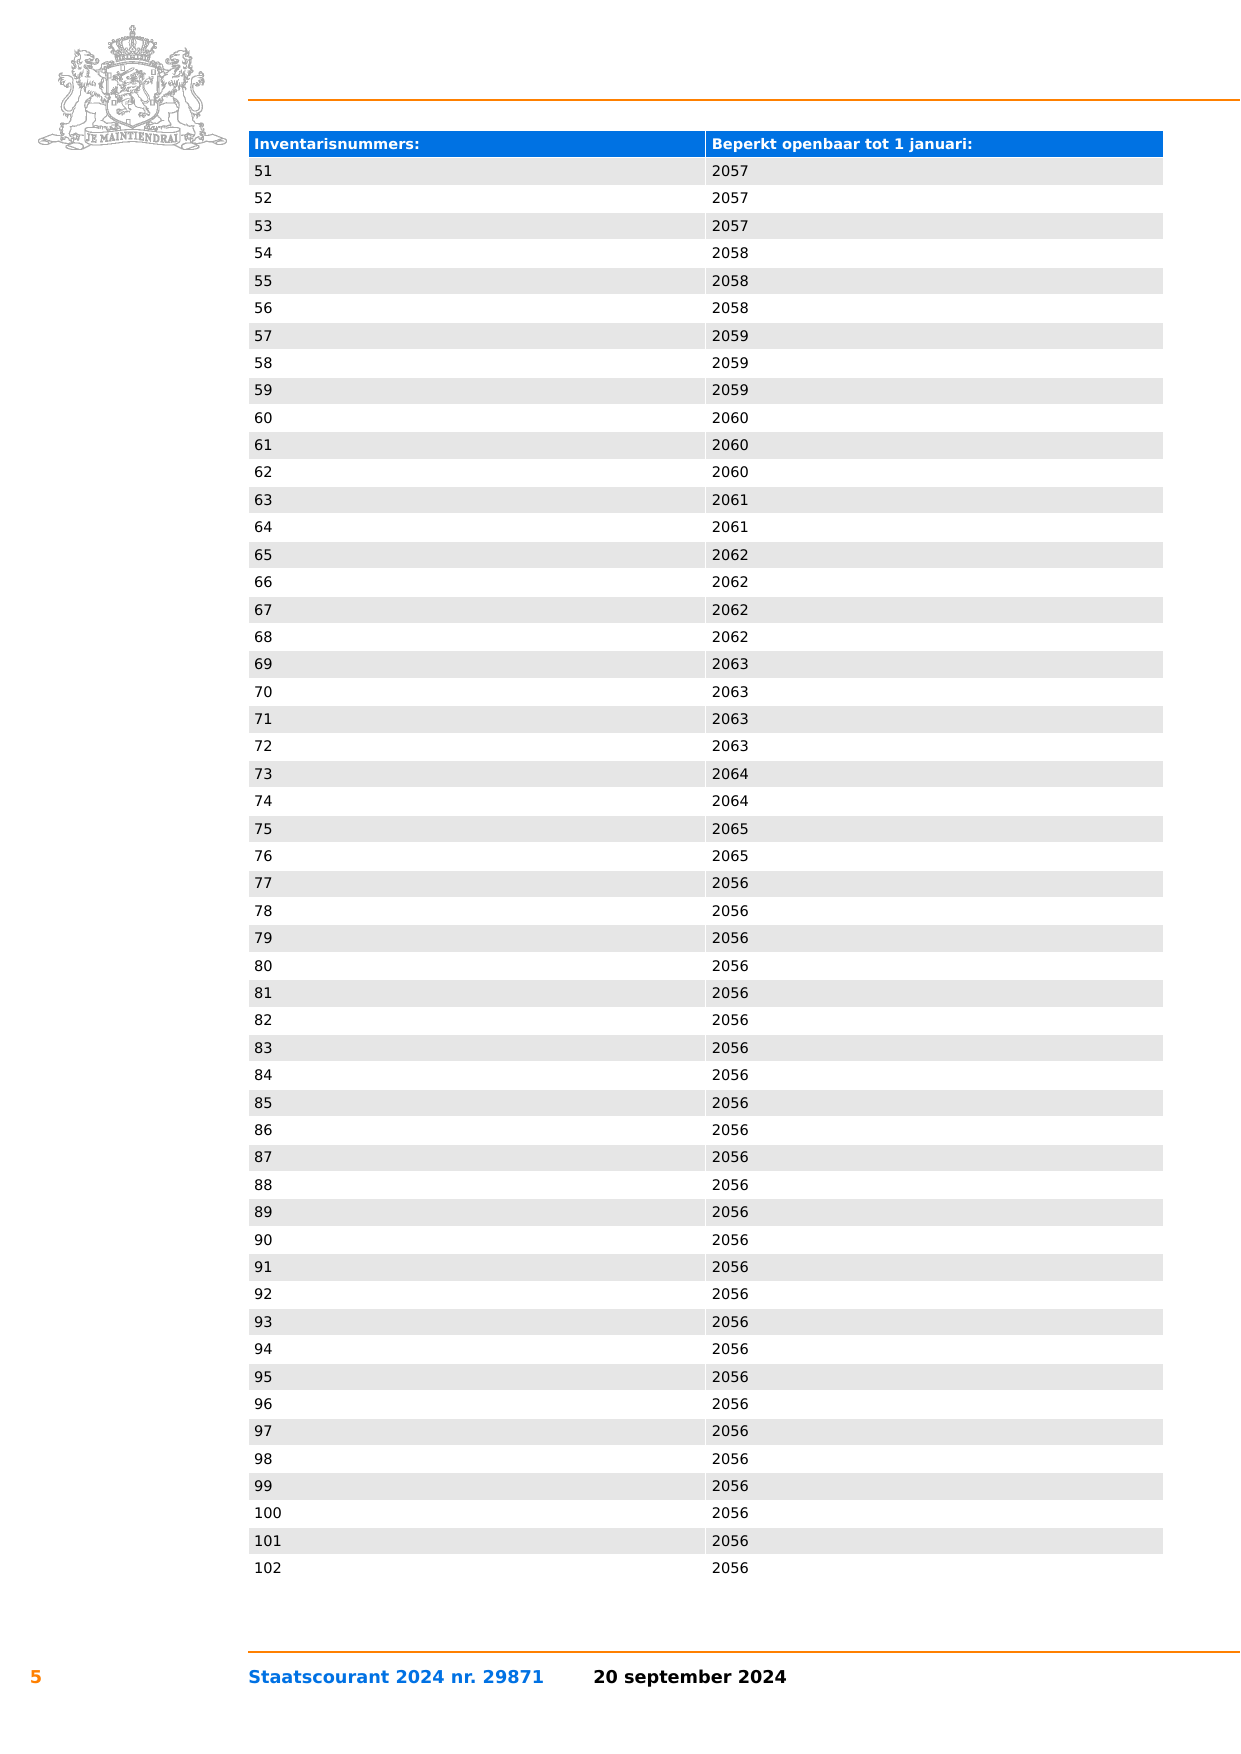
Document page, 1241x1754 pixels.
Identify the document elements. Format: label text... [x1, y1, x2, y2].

table_cell 2063 [706, 734, 1163, 760]
table_cell 100 [249, 1501, 705, 1527]
table_cell 2057 [706, 213, 1163, 239]
table_cell 2063 [706, 679, 1163, 705]
table_cell 2056 [706, 1145, 1163, 1171]
table_cell 2057 [706, 186, 1163, 212]
table_cell 2056 [706, 1446, 1163, 1472]
picture [38, 25, 227, 150]
table_cell 65 [249, 542, 705, 568]
table_cell 2063 [706, 651, 1163, 678]
table_cell 70 [249, 679, 705, 705]
table_cell 93 [249, 1309, 705, 1335]
table_cell 2060 [706, 460, 1163, 486]
table_cell 95 [249, 1364, 705, 1390]
table_cell 96 [249, 1391, 705, 1417]
table_cell 54 [249, 241, 705, 267]
table_cell 98 [249, 1446, 705, 1472]
table_cell 2061 [706, 487, 1163, 513]
table_cell 56 [249, 295, 705, 322]
table_cell 2056 [706, 1528, 1163, 1554]
table_cell 82 [249, 1008, 705, 1034]
table_cell 101 [249, 1528, 705, 1554]
table_cell 2056 [706, 1035, 1163, 1061]
table_cell 2058 [706, 268, 1163, 294]
table_cell 2058 [706, 295, 1163, 322]
table_cell 68 [249, 624, 705, 650]
table_cell 97 [249, 1419, 705, 1445]
table_cell 2056 [706, 1254, 1163, 1281]
table_cell 94 [249, 1336, 705, 1363]
table_cell 2062 [706, 624, 1163, 650]
table_cell 2060 [706, 405, 1163, 431]
table_cell 79 [249, 925, 705, 952]
table_cell 90 [249, 1227, 705, 1253]
table_cell 69 [249, 651, 705, 678]
table_cell 92 [249, 1282, 705, 1308]
table_cell 76 [249, 843, 705, 869]
table_cell 75 [249, 816, 705, 842]
table_cell 2056 [706, 1282, 1163, 1308]
table_cell 77 [249, 871, 705, 897]
table_cell 73 [249, 761, 705, 787]
table_cell 55 [249, 268, 705, 294]
table_cell 61 [249, 432, 705, 459]
table_cell 89 [249, 1199, 705, 1226]
table_cell 2056 [706, 1473, 1163, 1500]
table_cell 60 [249, 405, 705, 431]
table_cell 85 [249, 1090, 705, 1116]
table_cell 2056 [706, 1199, 1163, 1226]
table_cell 2065 [706, 843, 1163, 869]
table_cell 59 [249, 378, 705, 404]
table_cell 78 [249, 898, 705, 924]
table_cell 84 [249, 1063, 705, 1089]
table_cell 2056 [706, 1391, 1163, 1417]
table_cell 2056 [706, 1063, 1163, 1089]
table_cell 2056 [706, 1501, 1163, 1527]
table_cell 2057 [706, 158, 1163, 185]
table_cell 2056 [706, 1309, 1163, 1335]
table_cell 62 [249, 460, 705, 486]
table_cell 2056 [706, 1117, 1163, 1143]
table_cell 2056 [706, 1364, 1163, 1390]
table_cell 2056 [706, 1556, 1163, 1582]
table_cell 2064 [706, 789, 1163, 815]
table_cell 2065 [706, 816, 1163, 842]
table_cell 2056 [706, 1090, 1163, 1116]
table_cell 88 [249, 1172, 705, 1198]
table_cell 2056 [706, 1227, 1163, 1253]
table_cell 2060 [706, 432, 1163, 459]
table_cell 74 [249, 789, 705, 815]
table_cell 2056 [706, 898, 1163, 924]
table_cell 52 [249, 186, 705, 212]
table_cell 2056 [706, 1419, 1163, 1445]
table_cell 63 [249, 487, 705, 513]
table_header Inventarisnummers: [249, 131, 705, 157]
table_cell 2063 [706, 706, 1163, 733]
table_cell 2056 [706, 1008, 1163, 1034]
table_cell 2059 [706, 378, 1163, 404]
table_cell 87 [249, 1145, 705, 1171]
table_cell 67 [249, 597, 705, 623]
table_cell 51 [249, 158, 705, 185]
table_cell 57 [249, 323, 705, 349]
table_header Beperkt openbaar tot 1 januari: [706, 131, 1163, 157]
table_cell 81 [249, 980, 705, 1007]
table_cell 2056 [706, 925, 1163, 952]
table_cell 2056 [706, 980, 1163, 1007]
table_cell 2059 [706, 323, 1163, 349]
table_cell 99 [249, 1473, 705, 1500]
table_cell 72 [249, 734, 705, 760]
table_cell 80 [249, 953, 705, 979]
table_cell 64 [249, 515, 705, 541]
table_cell 2056 [706, 953, 1163, 979]
table_cell 86 [249, 1117, 705, 1143]
table_cell 2058 [706, 241, 1163, 267]
table_cell 2061 [706, 515, 1163, 541]
table_cell 58 [249, 350, 705, 376]
table_cell 66 [249, 569, 705, 596]
table_cell 83 [249, 1035, 705, 1061]
table_cell 71 [249, 706, 705, 733]
table_cell 2062 [706, 597, 1163, 623]
table_cell 2062 [706, 569, 1163, 596]
table_cell 2064 [706, 761, 1163, 787]
table_cell 91 [249, 1254, 705, 1281]
table_cell 53 [249, 213, 705, 239]
table_cell 2059 [706, 350, 1163, 376]
table_cell 2056 [706, 871, 1163, 897]
table_cell 2056 [706, 1336, 1163, 1363]
table_cell 2056 [706, 1172, 1163, 1198]
table_cell 102 [249, 1556, 705, 1582]
table_cell 2062 [706, 542, 1163, 568]
